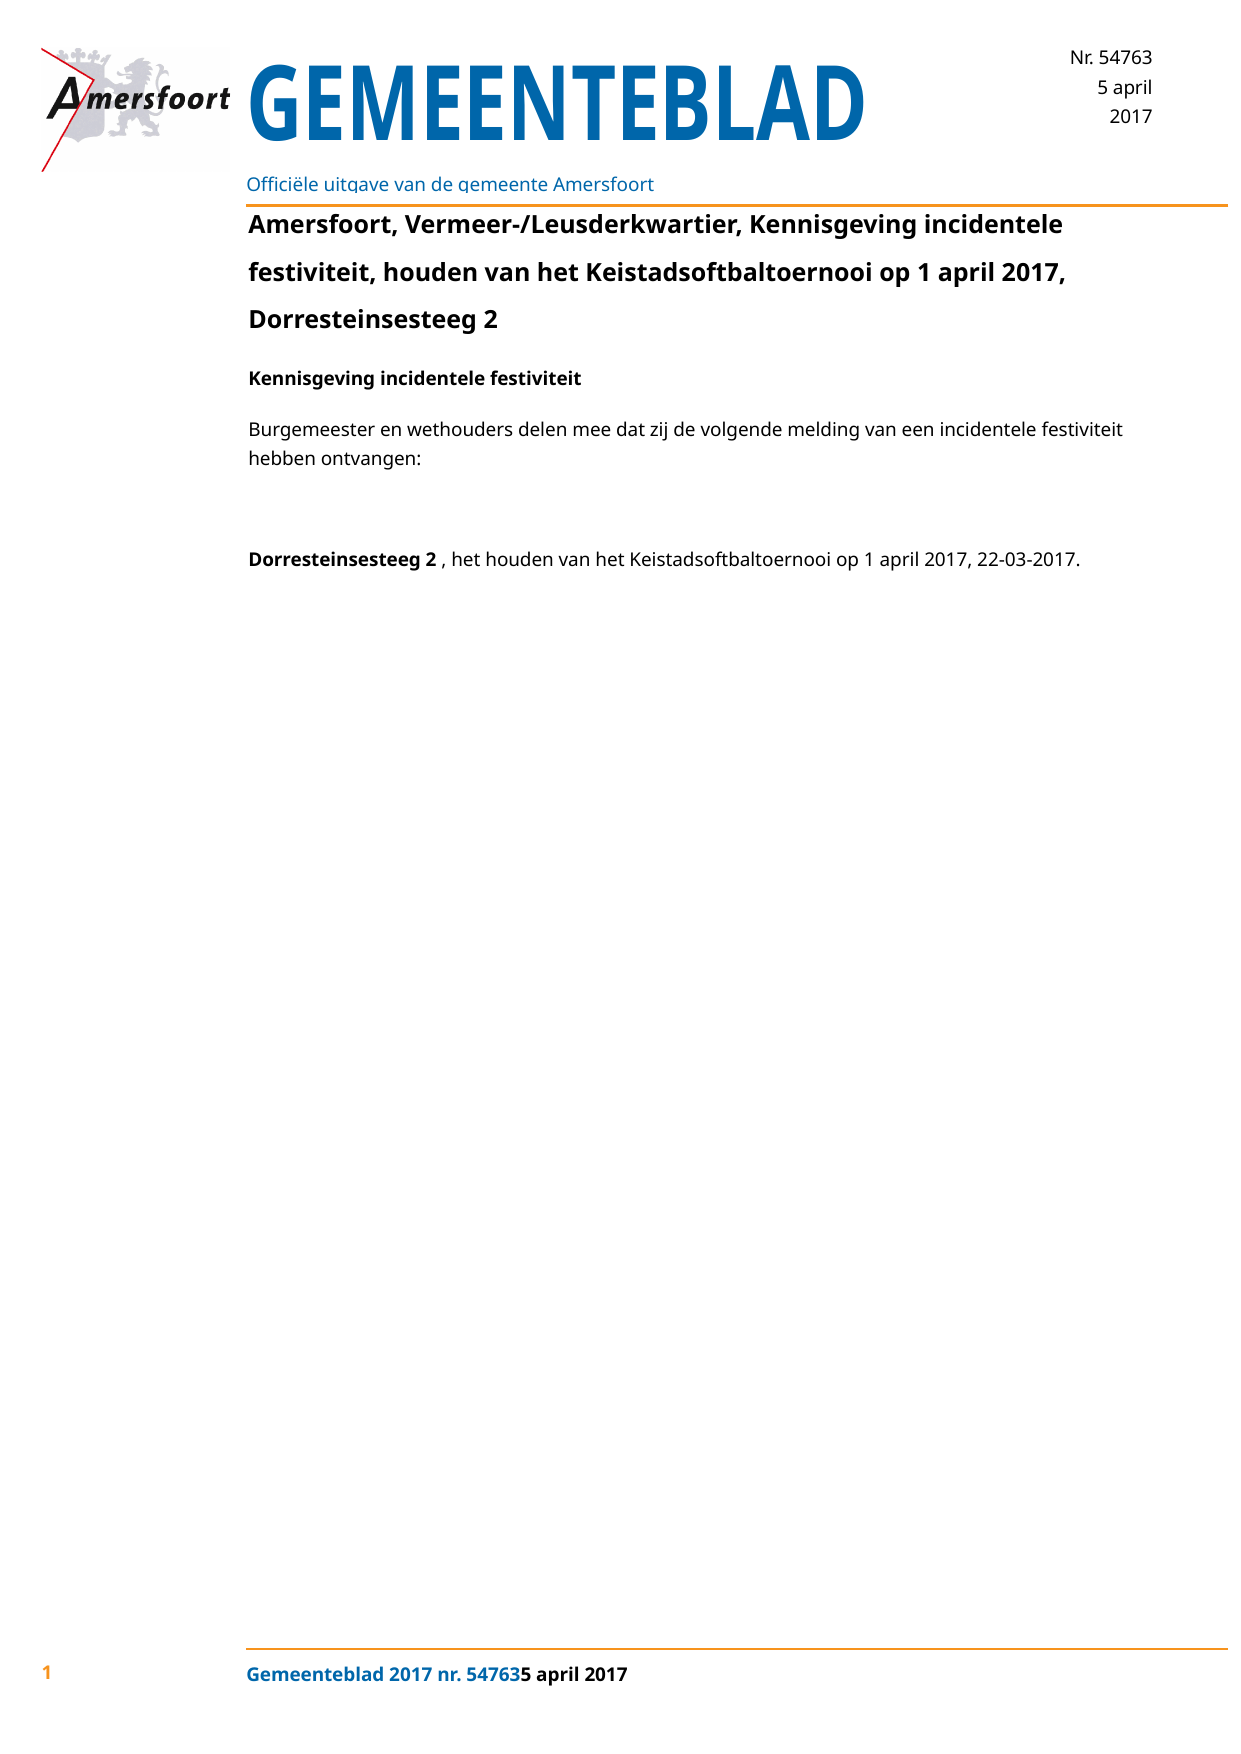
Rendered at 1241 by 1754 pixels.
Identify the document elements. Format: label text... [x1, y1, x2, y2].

text Kennisgeving incidentele festiviteit [248, 366, 1152, 391]
text Burgemeester en wethouders delen mee dat zij de volgende melding van een incidentele festiviteit hebben ontvangen: [248, 416, 1152, 471]
text Dorresteinsesteeg 2 , het houden van het Keistadsoftbaltoernooi op 1 april 2017, 22-03-2017. [248, 546, 1152, 572]
picture [41, 47, 231, 172]
text Amersfoort, Vermeer-/Leusderkwartier, Kennisgeving incidentele festiviteit, houden van het Keistadsoftbaltoernooi op 1 april 2017, Dorresteinsesteeg 2 [248, 207, 1152, 336]
